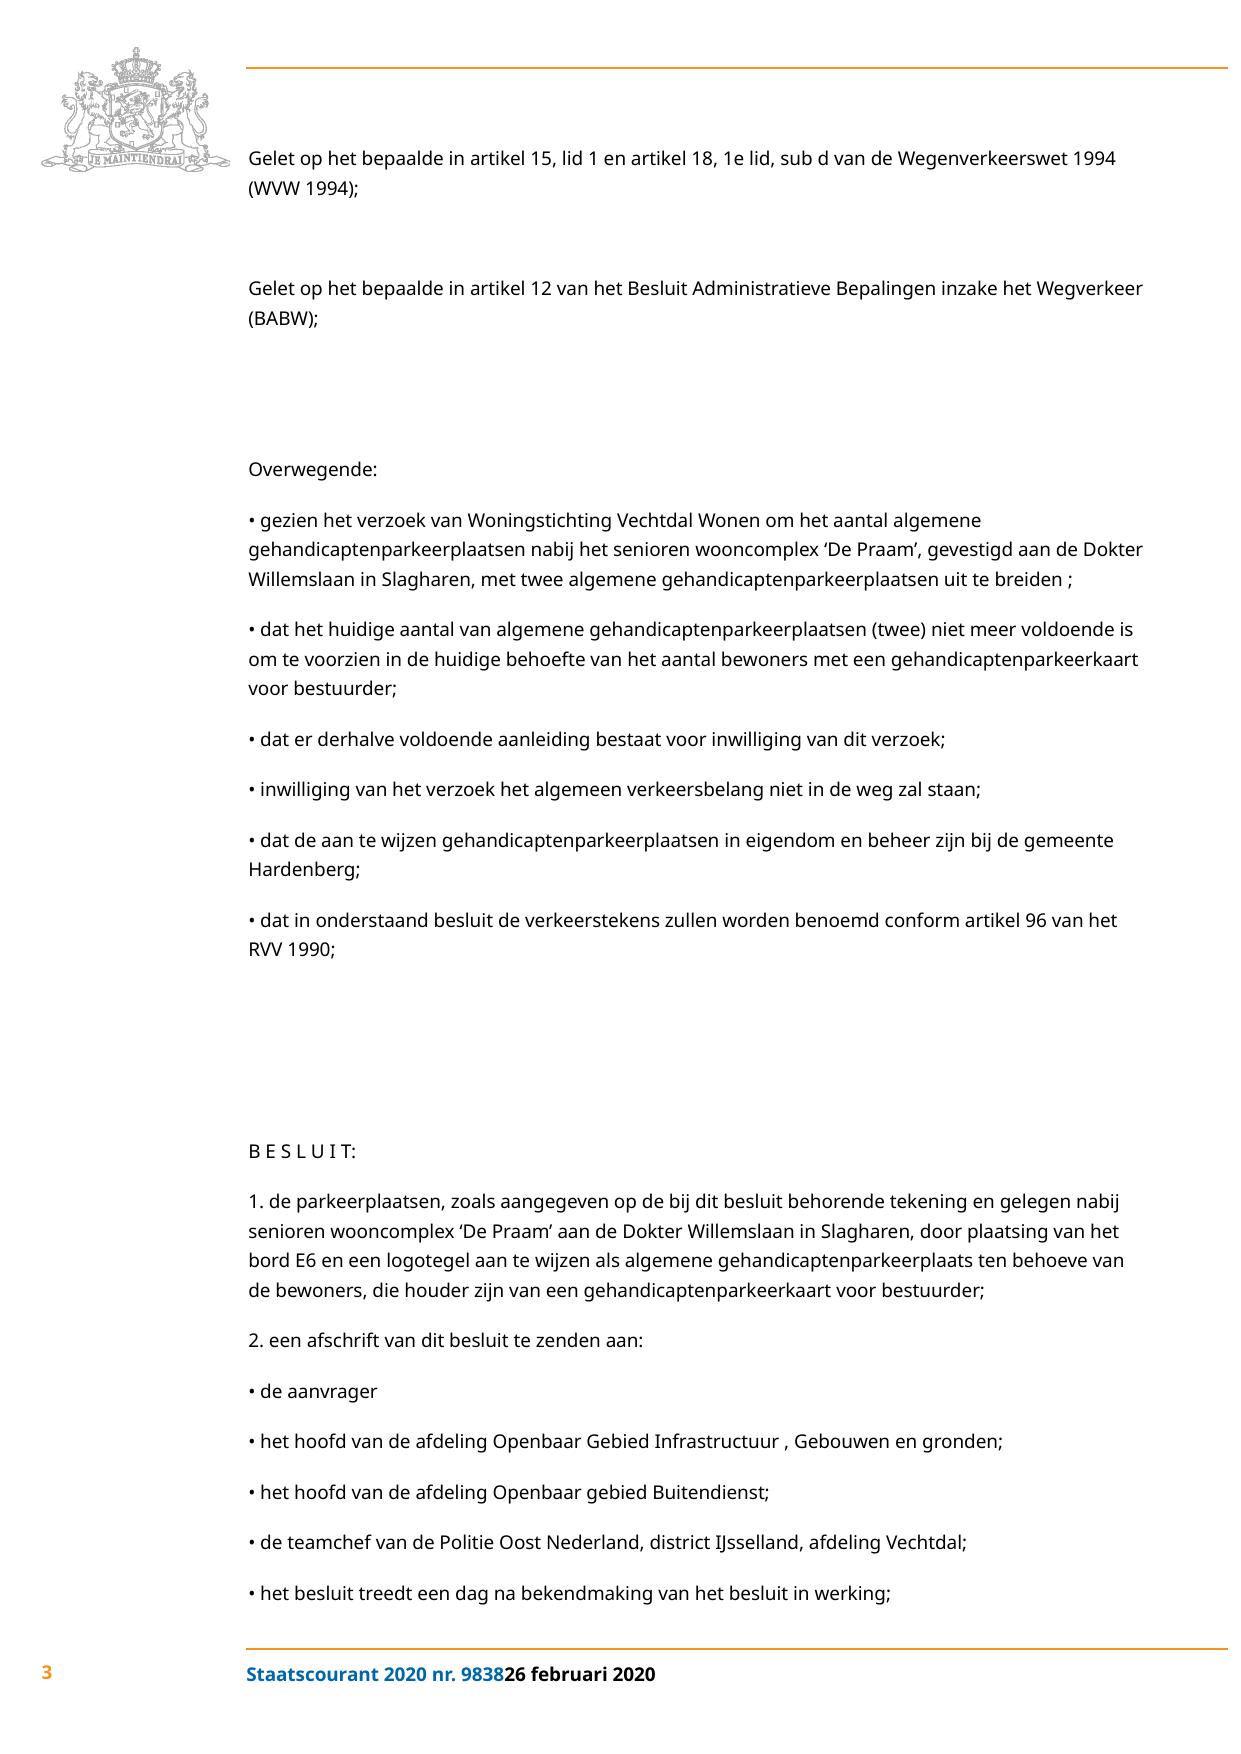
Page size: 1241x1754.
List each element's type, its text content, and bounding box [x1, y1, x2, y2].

text • het besluit treedt een dag na bekendmaking van het besluit in werking; [248, 1580, 1152, 1606]
text • dat de aan te wijzen gehandicaptenparkeerplaatsen in eigendom en beheer zijn bij de gemeente Hardenberg; [248, 827, 1152, 882]
text • dat in onderstaand besluit de verkeerstekens zullen worden benoemd conform artikel 96 van het RVV 1990; [248, 907, 1152, 962]
text • het hoofd van de afdeling Openbaar Gebied Infrastructuur , Gebouwen en gronden; [248, 1428, 1152, 1454]
text 2. een afschrift van dit besluit te zenden aan: [248, 1328, 1152, 1353]
text Gelet op het bepaalde in artikel 15, lid 1 en artikel 18, 1e lid, sub d van de Wegenverkeerswet 1994 (WVW 1994); [248, 145, 1152, 201]
text • inwilliging van het verzoek het algemeen verkeersbelang niet in de weg zal staan; [248, 776, 1152, 802]
text B E S L U I T: [248, 1138, 1152, 1164]
text • het hoofd van de afdeling Openbaar gebied Buitendienst; [248, 1479, 1152, 1505]
text • de aanvrager [248, 1378, 1152, 1404]
text • dat het huidige aantal van algemene gehandicaptenparkeerplaatsen (twee) niet meer voldoende is om te voorzien in de huidige behoefte van het aantal bewoners met een gehandicaptenparkeerkaart voor bestuurder; [248, 616, 1152, 701]
text Overwegende: [248, 456, 1152, 482]
text 1. de parkeerplaatsen, zoals aangegeven op de bij dit besluit behorende tekening en gelegen nabij senioren wooncomplex ‘De Praam’ aan de Dokter Willemslaan in Slagharen, door plaatsing van het bord E6 en een logotegel aan te wijzen als algemene gehandicaptenparkeerplaats ten behoeve van de bewoners, die houder zijn van een gehandicaptenparkeerkaart voor bestuurder; [248, 1188, 1152, 1303]
picture [41, 47, 231, 172]
text • de teamchef van de Politie Oost Nederland, district IJsselland, afdeling Vechtdal; [248, 1529, 1152, 1555]
text • dat er derhalve voldoende aanleiding bestaat voor inwilliging van dit verzoek; [248, 726, 1152, 752]
text Gelet op het bepaalde in artikel 12 van het Besluit Administratieve Bepalingen inzake het Wegverkeer (BABW); [248, 276, 1152, 331]
text • gezien het verzoek van Woningstichting Vechtdal Wonen om het aantal algemene gehandicaptenparkeerplaatsen nabij het senioren wooncomplex ‘De Praam’, gevestigd aan de Dokter Willemslaan in Slagharen, met twee algemene gehandicaptenparkeerplaatsen uit te breiden ; [248, 507, 1152, 592]
